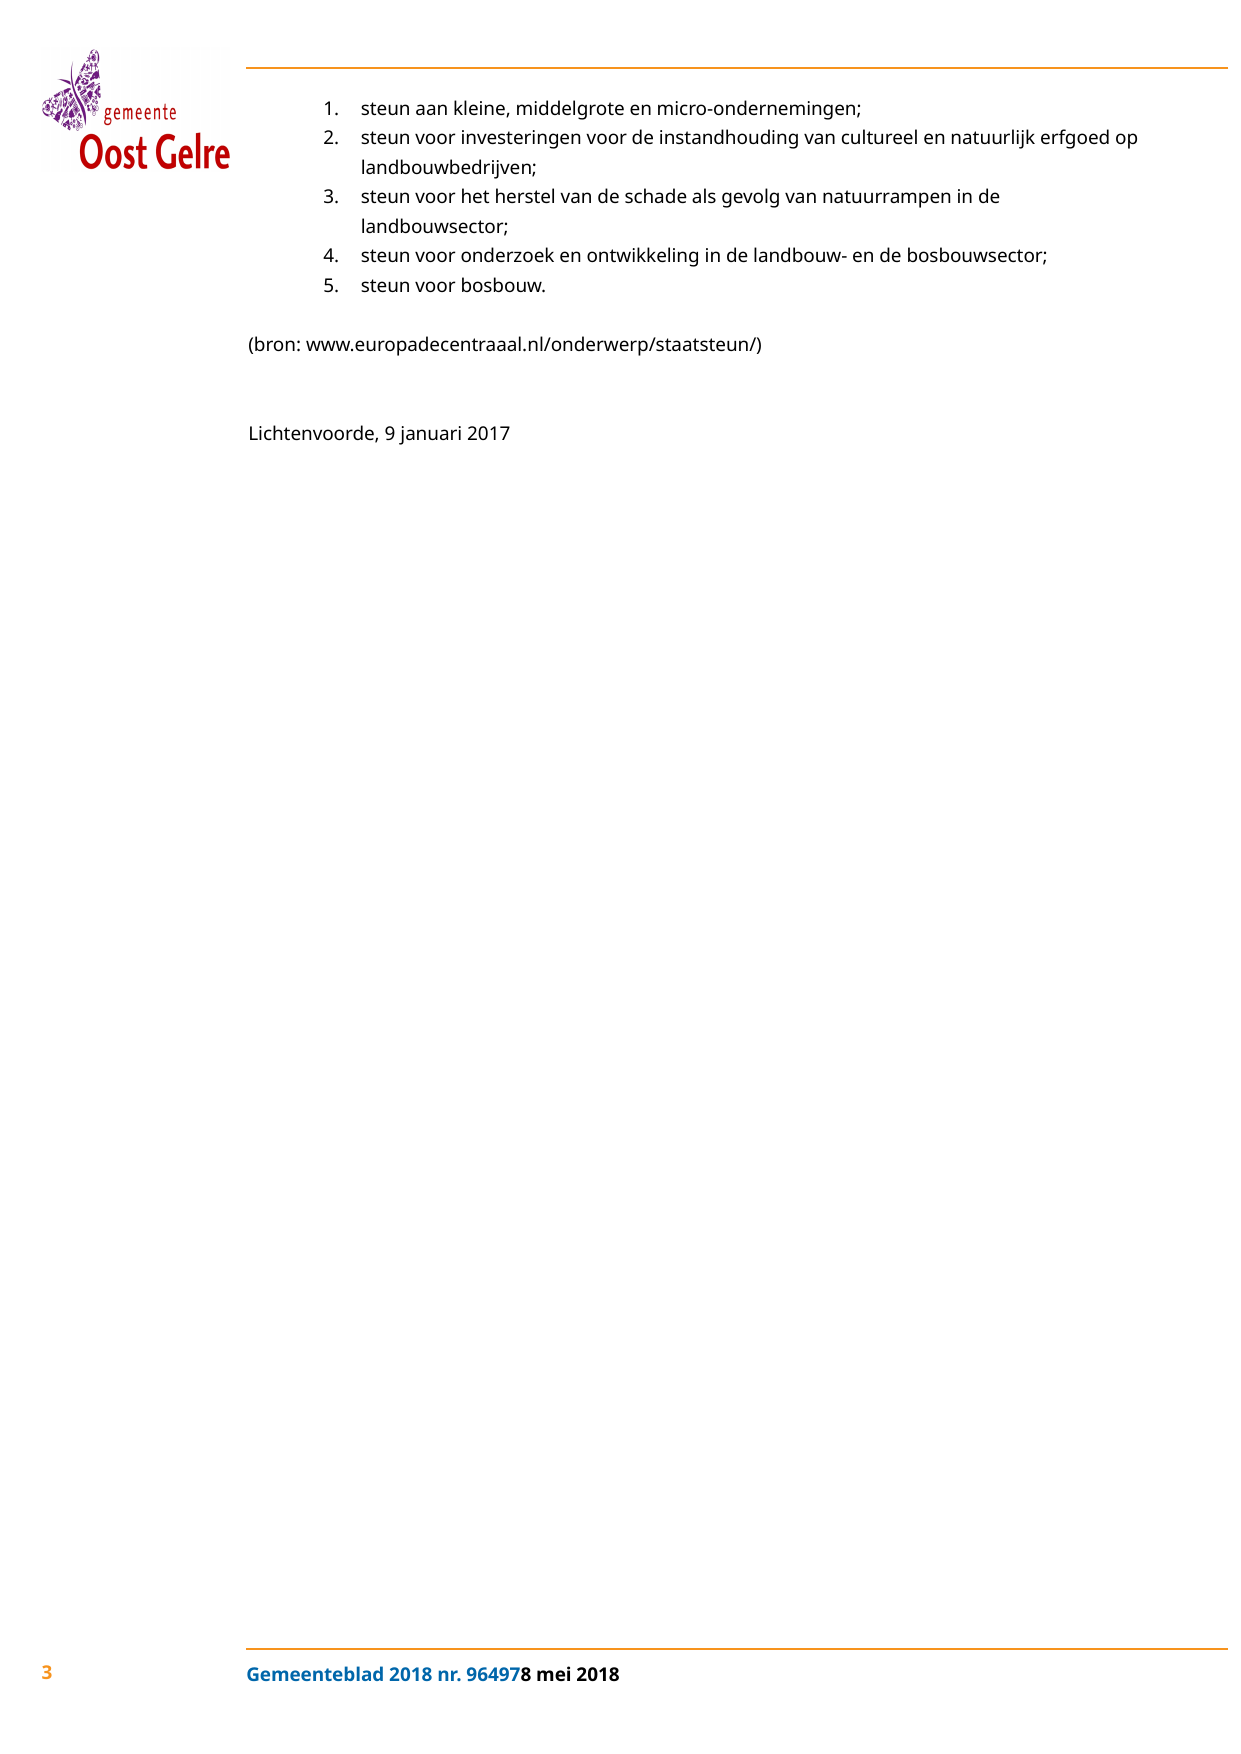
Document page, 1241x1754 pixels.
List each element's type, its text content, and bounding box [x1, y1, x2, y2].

picture [41, 47, 231, 172]
text Lichtenvoorde, 9 januari 2017 [248, 420, 1152, 446]
list steun voor het herstel van de schade als gevolg van natuurrampen in de landbouwsector; [323, 183, 1152, 239]
list steun voor onderzoek en ontwikkeling in de landbouw- en de bosbouwsector; [323, 243, 1152, 268]
text (bron: www.europadecentraaal.nl/onderwerp/staatsteun/) [248, 331, 1152, 357]
list steun aan kleine, middelgrote en micro-ondernemingen; [323, 95, 1152, 121]
list steun voor investeringen voor de instandhouding van cultureel en natuurlijk erfgoed op landbouwbedrijven; [323, 124, 1152, 180]
list steun voor bosbouw. [323, 272, 1152, 298]
